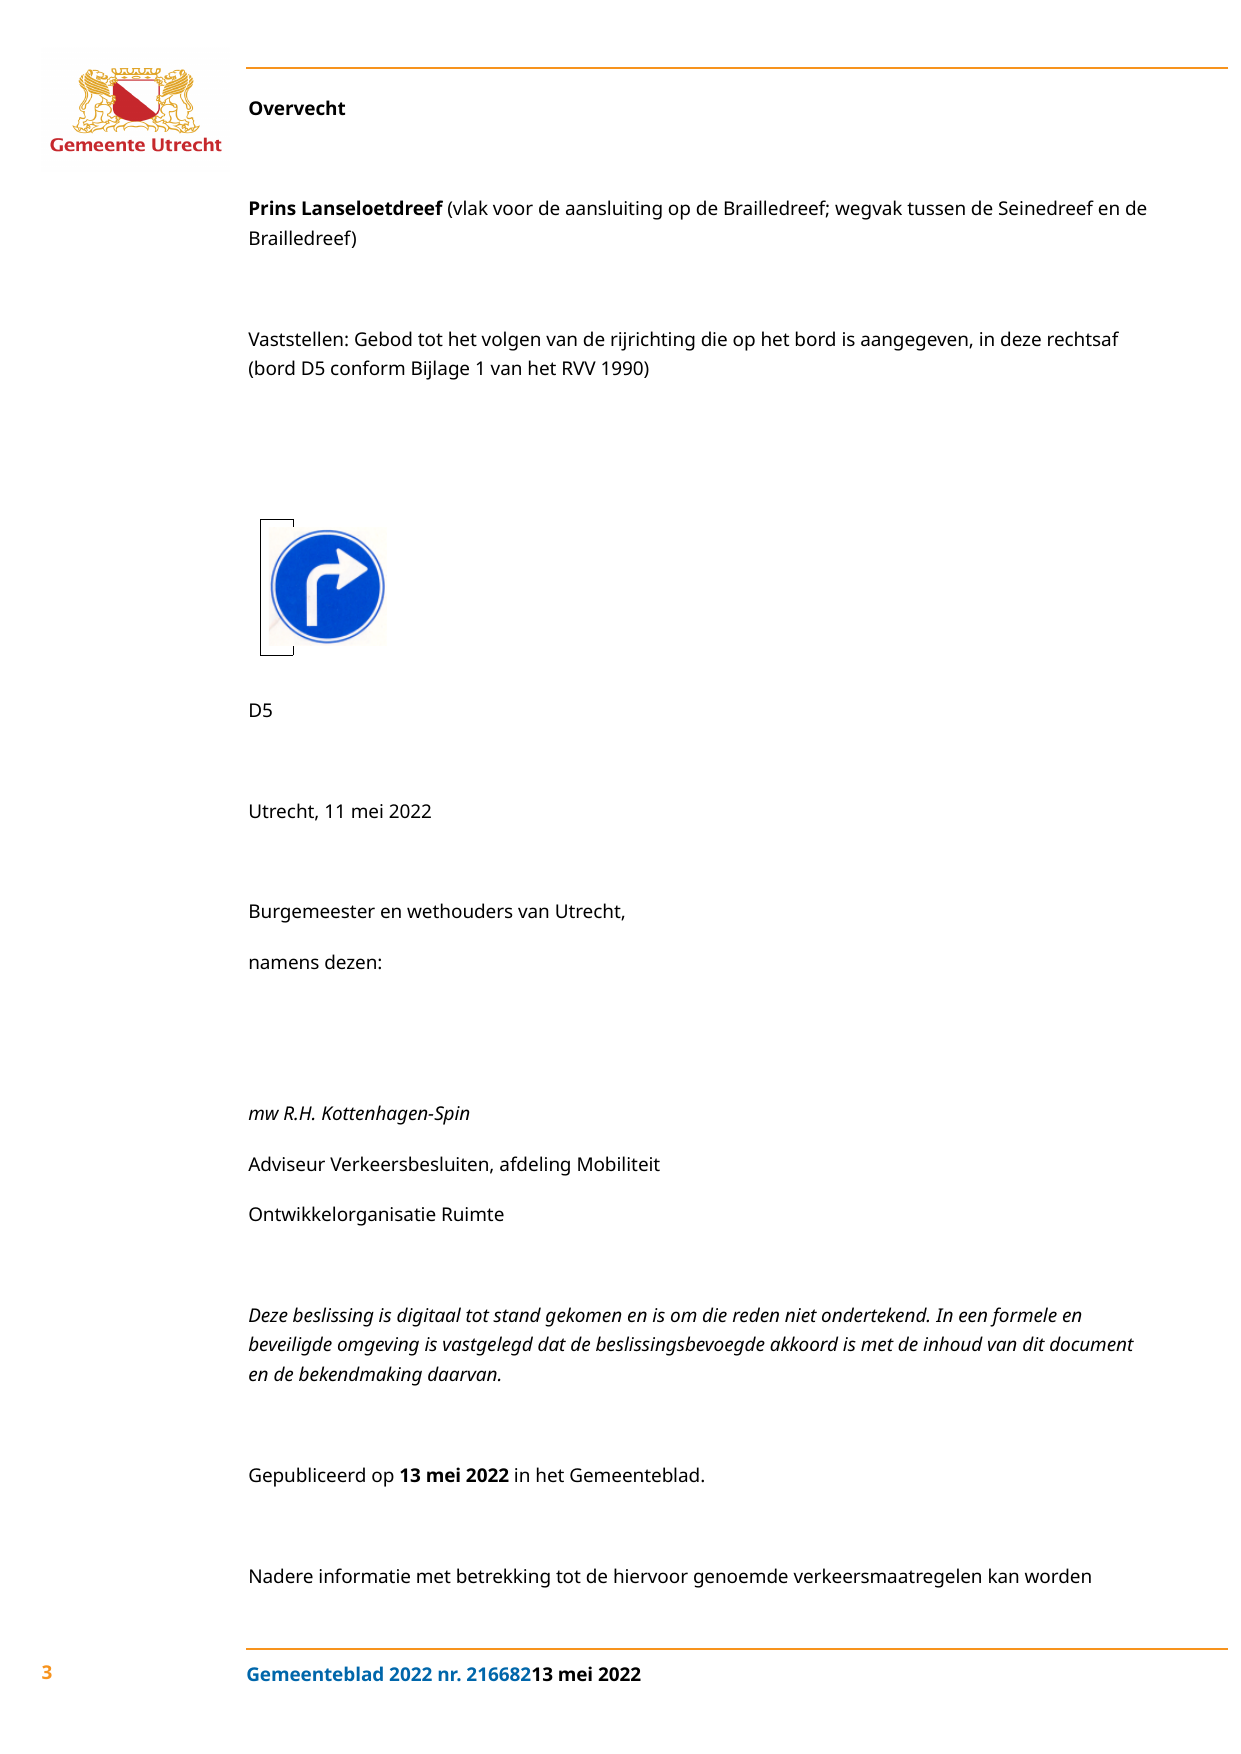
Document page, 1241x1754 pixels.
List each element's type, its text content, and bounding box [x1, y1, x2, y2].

picture [41, 47, 231, 172]
text D5 [248, 697, 1152, 723]
picture [268, 527, 387, 646]
text mw R.H. Kottenhagen-Spin [248, 1100, 1152, 1126]
text Nadere informatie met betrekking tot de hiervoor genoemde verkeersmaatregelen kan worden [248, 1563, 1152, 1588]
text Ontwikkelorganisatie Ruimte [248, 1201, 1152, 1227]
text namens dezen: [248, 949, 1152, 975]
text Deze beslissing is digitaal tot stand gekomen en is om die reden niet ondertekend. In een formele en beveiligde omgeving is vastgelegd dat de beslissingsbevoegde akkoord is met de inhoud van dit document en de bekendmaking daarvan. [248, 1302, 1152, 1387]
text Vaststellen: Gebod tot het volgen van de rijrichting die op het bord is aangegeven, in deze rechtsaf (bord D5 conform Bijlage 1 van het RVV 1990) [248, 326, 1152, 381]
text Overvecht [248, 95, 1152, 121]
text Utrecht, 11 mei 2022 [248, 798, 1152, 823]
text Prins Lanseloetdreef (vlak voor de aansluiting op de Brailledreef; wegvak tussen de Seinedreef en de Brailledreef) [248, 196, 1152, 251]
text Adviseur Verkeersbesluiten, afdeling Mobiliteit [248, 1151, 1152, 1176]
text Burgemeester en wethouders van Utrecht, [248, 899, 1152, 924]
text Gepubliceerd op 13 mei 2022 in het Gemeenteblad. [248, 1462, 1152, 1488]
